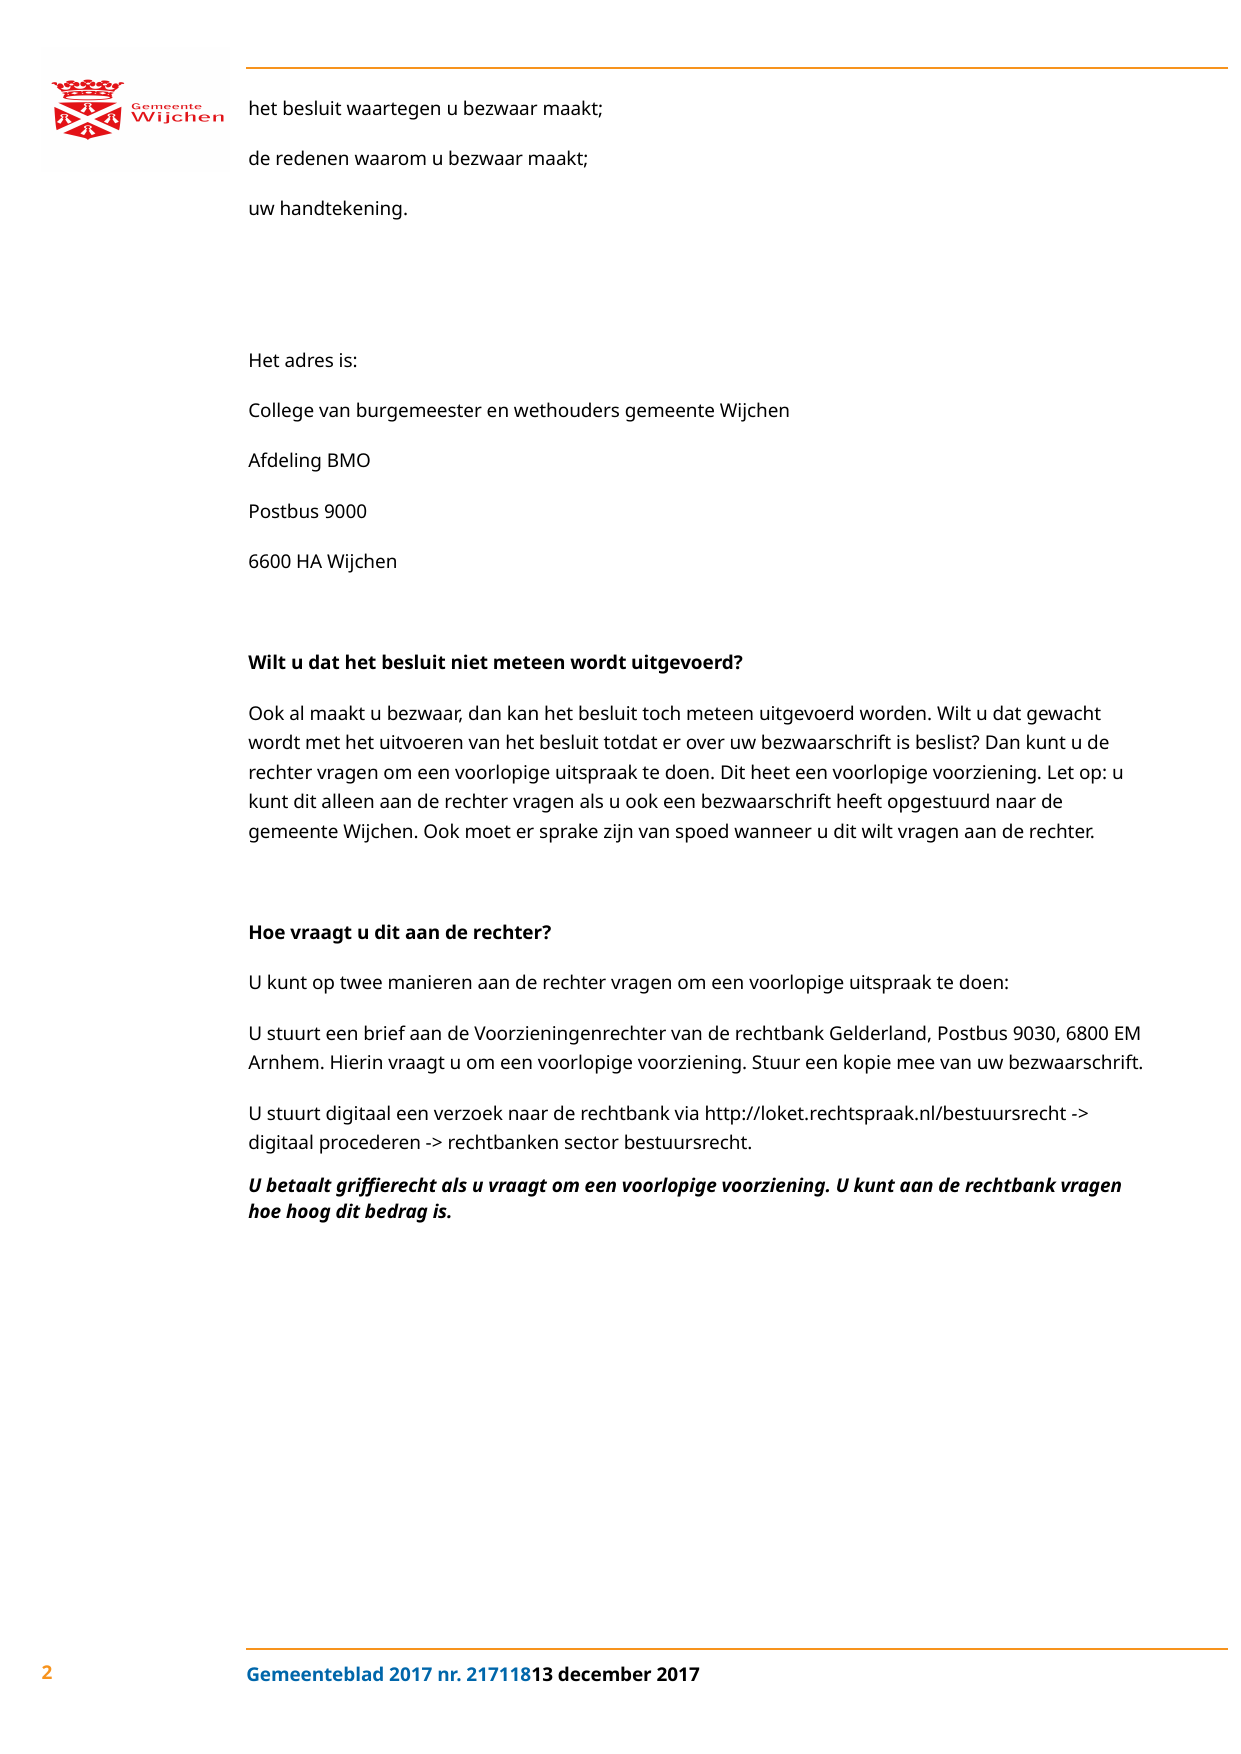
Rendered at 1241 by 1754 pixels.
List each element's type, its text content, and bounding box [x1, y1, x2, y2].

text U stuurt een brief aan de Voorzieningenrechter van de rechtbank Gelderland, Postbus 9030, 6800 EM Arnhem. Hierin vraagt u om een voorlopige voorziening. Stuur een kopie mee van uw bezwaarschrift. [248, 1020, 1152, 1075]
text 6600 HA Wijchen [248, 548, 1152, 574]
text Het adres is: [248, 347, 1152, 373]
text de redenen waarom u bezwaar maakt; [248, 145, 1152, 171]
text uw handtekening. [248, 196, 1152, 221]
text College van burgemeester en wethouders gemeente Wijchen [248, 397, 1152, 423]
text Ook al maakt u bezwaar, dan kan het besluit toch meteen uitgevoerd worden. Wilt u dat gewacht wordt met het uitvoeren van het besluit totdat er over uw bezwaarschrift is beslist? Dan kunt u de rechter vragen om een voorlopige uitspraak te doen. Dit heet een voorlopige voorziening. Let op: u kunt dit alleen aan de rechter vragen als u ook een bezwaarschrift heeft opgestuurd naar de gemeente Wijchen. Ook moet er sprake zijn van spoed wanneer u dit wilt vragen aan de rechter. [248, 700, 1152, 844]
text Wilt u dat het besluit niet meteen wordt uitgevoerd? [248, 649, 1152, 675]
text Postbus 9000 [248, 498, 1152, 524]
text U betaalt griffierecht als u vraagt om een voorlopige voorziening. U kunt aan de rechtbank vragen hoe hoog dit bedrag is. [248, 1172, 1152, 1224]
text het besluit waartegen u bezwaar maakt; [248, 95, 1152, 121]
text U stuurt digitaal een verzoek naar de rechtbank via http://loket.rechtspraak.nl/bestuursrecht -> digitaal procederen -> rechtbanken sector bestuursrecht. [248, 1100, 1152, 1155]
picture [41, 47, 231, 172]
text Hoe vraagt u dit aan de rechter? [248, 919, 1152, 945]
text U kunt op twee manieren aan de rechter vragen om een voorlopige uitspraak te doen: [248, 969, 1152, 995]
text Afdeling BMO [248, 448, 1152, 473]
